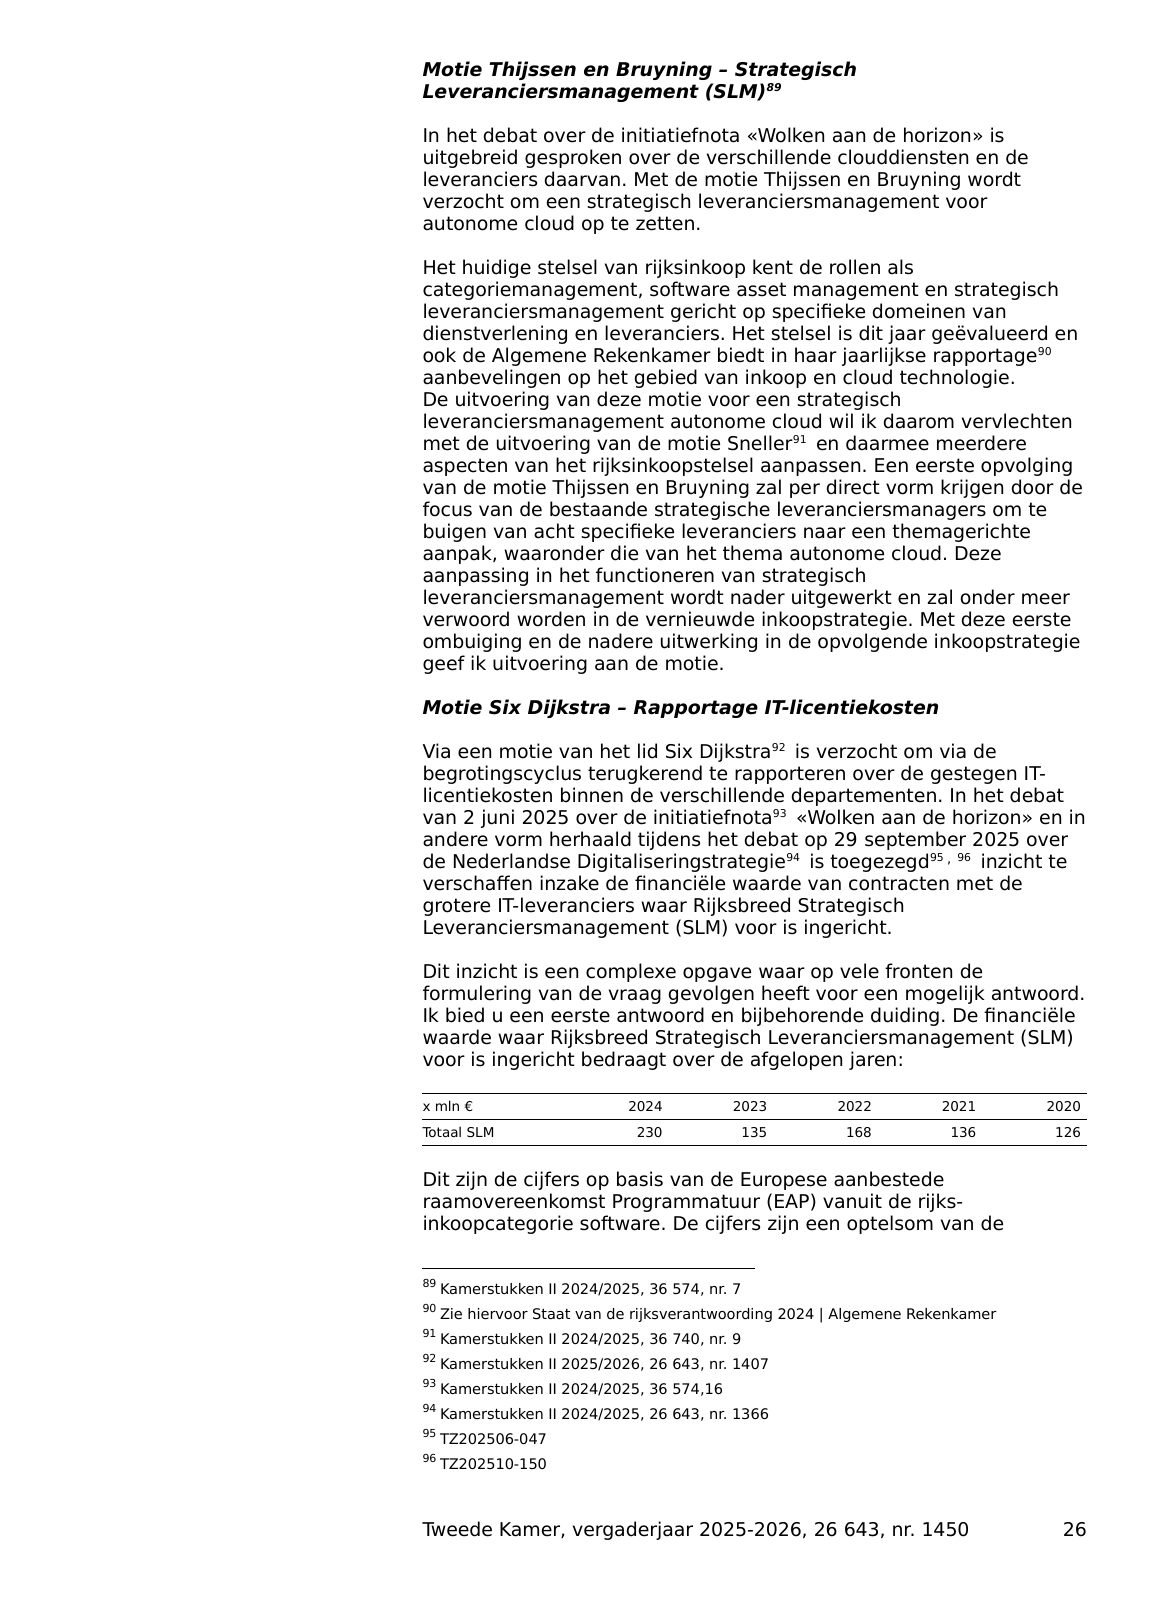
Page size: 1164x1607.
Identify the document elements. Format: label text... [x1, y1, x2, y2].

table_header x mln € [422, 1094, 577, 1119]
table_header 2021 [878, 1094, 982, 1119]
table_header 2024 [577, 1094, 668, 1119]
text Kamerstukken II 2025/2026, 26 643, nr. 1407 [422, 1352, 1087, 1374]
table_cell 230 [577, 1120, 668, 1145]
text Kamerstukken II 2024/2025, 36 574, nr. 7 [422, 1277, 1087, 1299]
table_header 2023 [668, 1094, 773, 1119]
text In het debat over de initiatiefnota «Wolken aan de horizon» is uitgebreid gesproken over de verschillende clouddiensten en de leveranciers daarvan. Met de motie Thijssen en Bruyning wordt verzocht om een strategisch leveranciersmanagement voor autonome cloud op te zetten. [422, 125, 1087, 235]
text Kamerstukken II 2024/2025, 36 574,16 [422, 1377, 1087, 1399]
table_cell 126 [982, 1120, 1087, 1145]
text Dit inzicht is een complexe opgave waar op vele fronten de formulering van de vraag gevolgen heeft voor een mogelijk antwoord. Ik bied u een eerste antwoord en bijbehorende duiding. De financiële waarde waar Rijksbreed Strategisch Leveranciersmanagement (SLM) voor is ingericht bedraagt over de afgelopen jaren: [422, 961, 1087, 1071]
table_header 2020 [982, 1094, 1087, 1119]
text Dit zijn de cijfers op basis van de Europese aanbestede raamovereenkomst Programmatuur (EAP) vanuit de rijks- inkoopcategorie software. De cijfers zijn een optelsom van de [422, 1168, 1087, 1234]
text Zie hiervoor Staat van de rijksverantwoording 2024 | Algemene Rekenkamer [422, 1302, 1087, 1324]
text Via een motie van het lid Six Dijkstra is verzocht om via de begrotingscyclus terugkerend te rapporteren over de gestegen IT-licentiekosten binnen de verschillende departementen. In het debat van 2 juni 2025 over de initiatiefnota «Wolken aan de horizon» en in andere vorm herhaald tijdens het debat op 29 september 2025 over de Nederlandse Digitaliseringstrategie is toegezegd, inzicht te verschaffen inzake de financiële waarde van contracten met de grotere IT-leveranciers waar Rijksbreed Strategisch Leveranciersmanagement (SLM) voor is ingericht. [422, 741, 1087, 939]
text TZ202506-047 [422, 1427, 1087, 1449]
subtitle Motie Thijssen en Bruyning – Strategisch Leveranciersmanagement (SLM) [422, 59, 1087, 103]
text De uitvoering van deze motie voor een strategisch leveranciersmanagement autonome cloud wil ik daarom vervlechten met de uitvoering van de motie Sneller en daarmee meerdere aspecten van het rijksinkoopstelsel aanpassen. Een eerste opvolging van de motie Thijssen en Bruyning zal per direct vorm krijgen door de focus van de bestaande strategische leveranciersmanagers om te buigen van acht specifieke leveranciers naar een themagerichte aanpak, waaronder die van het thema autonome cloud. Deze aanpassing in het functioneren van strategisch leveranciersmanagement wordt nader uitgewerkt en zal onder meer verwoord worden in de vernieuwde inkoopstrategie. Met deze eerste ombuiging en de nadere uitwerking in de opvolgende inkoopstrategie geef ik uitvoering aan de motie. [422, 389, 1087, 675]
text Kamerstukken II 2024/2025, 36 740, nr. 9 [422, 1327, 1087, 1349]
subtitle Motie Six Dijkstra – Rapportage IT-licentiekosten [422, 697, 1087, 719]
table_cell 135 [668, 1120, 773, 1145]
table_cell 168 [773, 1120, 877, 1145]
text TZ202510-150 [422, 1452, 1087, 1474]
table_cell Totaal SLM [422, 1120, 577, 1145]
table_header 2022 [773, 1094, 877, 1119]
text Het huidige stelsel van rijksinkoop kent de rollen als categoriemanagement, software asset management en strategisch leveranciersmanagement gericht op specifieke domeinen van dienstverlening en leveranciers. Het stelsel is dit jaar geëvalueerd en ook de Algemene Rekenkamer biedt in haar jaarlijkse rapportage aanbevelingen op het gebied van inkoop en cloud technologie. [422, 257, 1087, 389]
text Kamerstukken II 2024/2025, 26 643, nr. 1366 [422, 1402, 1087, 1424]
table_cell 136 [878, 1120, 982, 1145]
